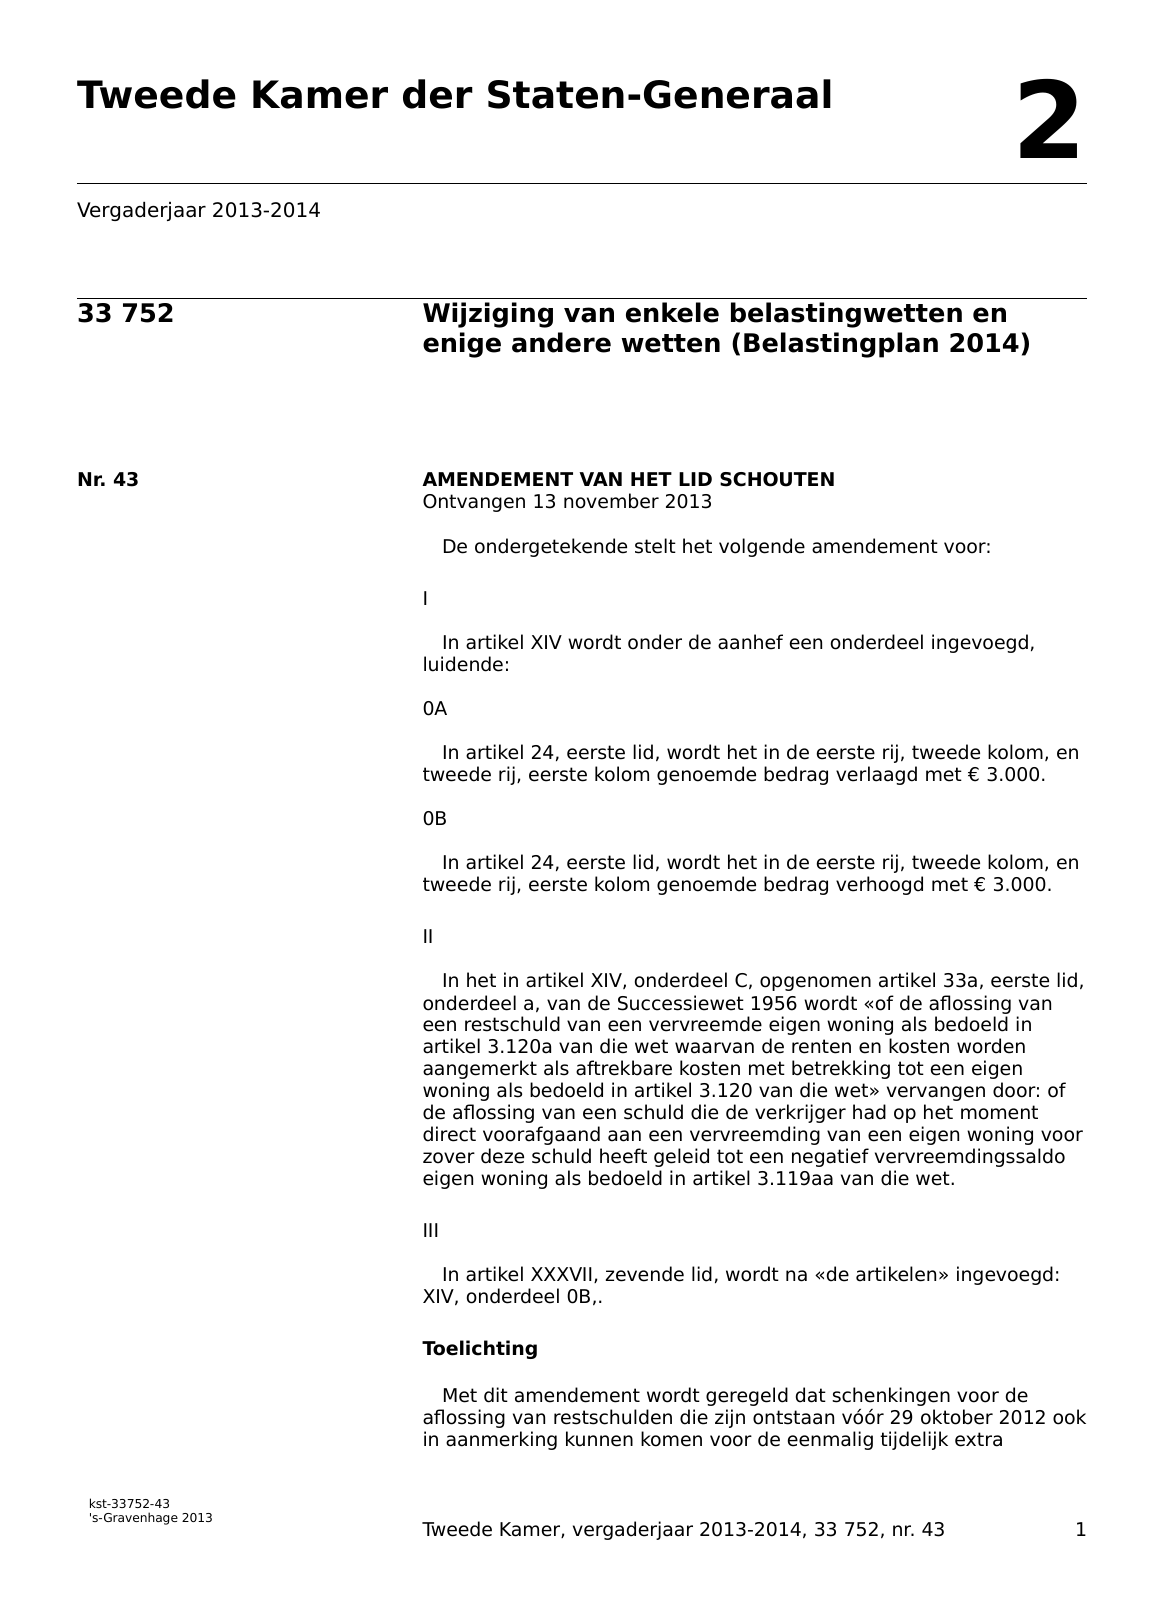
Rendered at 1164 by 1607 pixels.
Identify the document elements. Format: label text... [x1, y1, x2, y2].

text In artikel 24, eerste lid, wordt het in de eerste rij, tweede kolom, en tweede rij, eerste kolom genoemde bedrag verhoogd met € 3.000. [422, 852, 1087, 896]
subtitle Nr. 43 AMENDEMENT VAN HET LID SCHOUTEN [77, 469, 1087, 491]
subtitle II [422, 926, 1087, 948]
text De ondergetekende stelt het volgende amendement voor: [422, 536, 1087, 557]
text 0B [422, 808, 1087, 830]
text In artikel 24, eerste lid, wordt het in de eerste rij, tweede kolom, en tweede rij, eerste kolom genoemde bedrag verlaagd met € 3.000. [422, 742, 1087, 786]
text In artikel XIV wordt onder de aanhef een onderdeel ingevoegd, luidende: [422, 632, 1087, 676]
text Ontvangen 13 november 2013 [422, 491, 1087, 513]
text Met dit amendement wordt geregeld dat schenkingen voor de aflossing van restschulden die zijn ontstaan vóór 29 oktober 2012 ook in aanmerking kunnen komen voor de eenmalig tijdelijk extra [422, 1385, 1087, 1451]
subtitle Toelichting [422, 1338, 1087, 1360]
subtitle 33 752 Wijziging van enkele belastingwetten en enige andere wetten (Belastingplan 2014) [77, 299, 1087, 358]
table_header Tweede Kamer der Staten-Generaal [77, 59, 886, 183]
text 0A [422, 698, 1087, 720]
subtitle I [422, 587, 1087, 609]
text kst-33752-43 [88, 1497, 323, 1511]
text In artikel XXXVII, zevende lid, wordt na «de artikelen» ingevoegd: XIV, onderdeel 0B,. [422, 1264, 1087, 1308]
subtitle III [422, 1220, 1087, 1242]
text 's-Gravenhage 2013 [88, 1511, 323, 1525]
table_cell Vergaderjaar 2013-2014 [77, 184, 1087, 298]
text In het in artikel XIV, onderdeel C, opgenomen artikel 33a, eerste lid, onderdeel a, van de Successiewet 1956 wordt «of de aflossing van een restschuld van een vervreemde eigen woning als bedoeld in artikel 3.120a van die wet waarvan de renten en kosten worden aangemerkt als aftrekbare kosten met betrekking tot een eigen woning als bedoeld in artikel 3.120 van die wet» vervangen door: of de aflossing van een schuld die de verkrijger had op het moment direct voorafgaand aan een vervreemding van een eigen woning voor zover deze schuld heeft geleid tot een negatief vervreemdingssaldo eigen woning als bedoeld in artikel 3.119aa van die wet. [422, 970, 1087, 1190]
table_header 2 [886, 59, 1087, 183]
